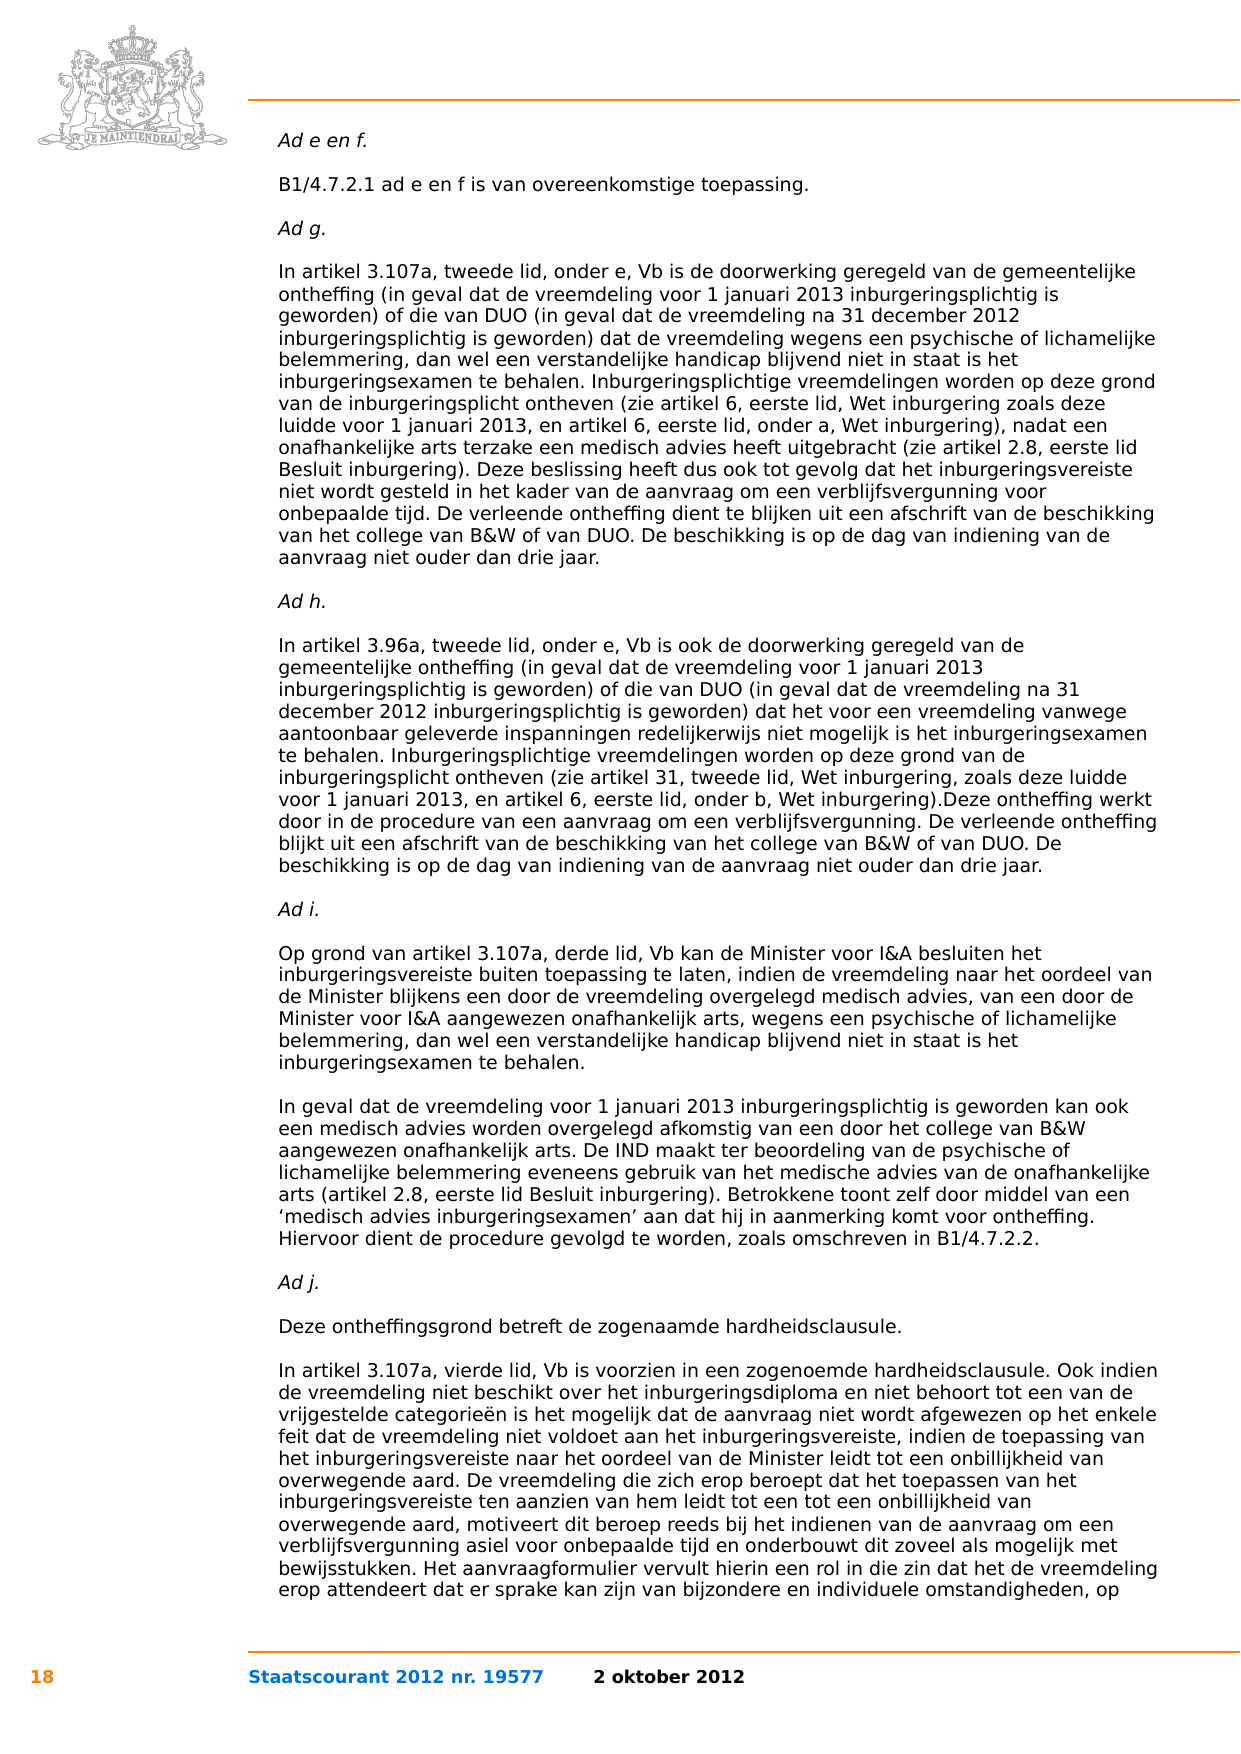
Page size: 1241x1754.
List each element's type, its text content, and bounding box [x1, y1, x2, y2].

text In artikel 3.107a, tweede lid, onder e, Vb is de doorwerking geregeld van de gemeentelijke ontheffing (in geval dat de vreemdeling voor 1 januari 2013 inburgeringsplichtig is geworden) of die van DUO (in geval dat de vreemdeling na 31 december 2012 inburgeringsplichtig is geworden) dat de vreemdeling wegens een psychische of lichamelijke belemmering, dan wel een verstandelijke handicap blijvend niet in staat is het inburgeringsexamen te behalen. Inburgeringsplichtige vreemdelingen worden op deze grond van de inburgeringsplicht ontheven (zie artikel 6, eerste lid, Wet inburgering zoals deze luidde voor 1 januari 2013, en artikel 6, eerste lid, onder a, Wet inburgering), nadat een onafhankelijke arts terzake een medisch advies heeft uitgebracht (zie artikel 2.8, eerste lid Besluit inburgering). Deze beslissing heeft dus ook tot gevolg dat het inburgeringsvereiste niet wordt gesteld in het kader van de aanvraag om een verblijfsvergunning voor onbepaalde tijd. De verleende ontheffing dient te blijken uit een afschrift van de beschikking van het college van B&W of van DUO. De beschikking is op de dag van indiening van de aanvraag niet ouder dan drie jaar. [278, 261, 1163, 569]
text Op grond van artikel 3.107a, derde lid, Vb kan de Minister voor I&A besluiten het inburgeringsvereiste buiten toepassing te laten, indien de vreemdeling naar het oordeel van de Minister blijkens een door de vreemdeling overgelegd medisch advies, van een door de Minister voor I&A aangewezen onafhankelijk arts, wegens een psychische of lichamelijke belemmering, dan wel een verstandelijke handicap blijvend niet in staat is het inburgeringsexamen te behalen. [278, 942, 1163, 1074]
text In geval dat de vreemdeling voor 1 januari 2013 inburgeringsplichtig is geworden kan ook een medisch advies worden overgelegd afkomstig van een door het college van B&W aangewezen onafhankelijk arts. De IND maakt ter beoordeling van de psychische of lichamelijke belemmering eveneens gebruik van het medische advies van de onafhankelijke arts (artikel 2.8, eerste lid Besluit inburgering). Betrokkene toont zelf door middel van een ‘medisch advies inburgeringsexamen’ aan dat hij in aanmerking komt voor ontheffing. Hiervoor dient de procedure gevolgd te worden, zoals omschreven in B1/4.7.2.2. [278, 1096, 1163, 1250]
subtitle Ad i. [278, 898, 1163, 921]
text In artikel 3.107a, vierde lid, Vb is voorzien in een zogenoemde hardheidsclausule. Ook indien de vreemdeling niet beschikt over het inburgeringsdiploma en niet behoort tot een van de vrijgestelde categorieën is het mogelijk dat de aanvraag niet wordt afgewezen op het enkele feit dat de vreemdeling niet voldoet aan het inburgeringsvereiste, indien de toepassing van het inburgeringsvereiste naar het oordeel van de Minister leidt tot een onbillijkheid van overwegende aard. De vreemdeling die zich erop beroept dat het toepassen van het inburgeringsvereiste ten aanzien van hem leidt tot een tot een onbillijkheid van overwegende aard, motiveert dit beroep reeds bij het indienen van de aanvraag om een verblijfsvergunning asiel voor onbepaalde tijd en onderbouwt dit zoveel als mogelijk met bewijsstukken. Het aanvraagformulier vervult hierin een rol in die zin dat het de vreemdeling erop attendeert dat er sprake kan zijn van bijzondere en individuele omstandigheden, op [278, 1359, 1163, 1601]
text B1/4.7.2.1 ad e en f is van overeenkomstige toepassing. [278, 174, 1163, 196]
subtitle Ad g. [278, 218, 1163, 239]
text Deze ontheffingsgrond betreft de zogenaamde hardheidsclausule. [278, 1316, 1163, 1338]
text In artikel 3.96a, tweede lid, onder e, Vb is ook de doorwerking geregeld van de gemeentelijke ontheffing (in geval dat de vreemdeling voor 1 januari 2013 inburgeringsplichtig is geworden) of die van DUO (in geval dat de vreemdeling na 31 december 2012 inburgeringsplichtig is geworden) dat het voor een vreemdeling vanwege aantoonbaar geleverde inspanningen redelijkerwijs niet mogelijk is het inburgeringsexamen te behalen. Inburgeringsplichtige vreemdelingen worden op deze grond van de inburgeringsplicht ontheven (zie artikel 31, tweede lid, Wet inburgering, zoals deze luidde voor 1 januari 2013, en artikel 6, eerste lid, onder b, Wet inburgering).Deze ontheffing werkt door in de procedure van een aanvraag om een verblijfsvergunning. De verleende ontheffing blijkt uit een afschrift van de beschikking van het college van B&W of van DUO. De beschikking is op de dag van indiening van de aanvraag niet ouder dan drie jaar. [278, 635, 1163, 877]
subtitle Ad j. [278, 1272, 1163, 1294]
picture [38, 25, 227, 150]
subtitle Ad h. [278, 591, 1163, 613]
subtitle Ad e en f. [278, 130, 1163, 152]
